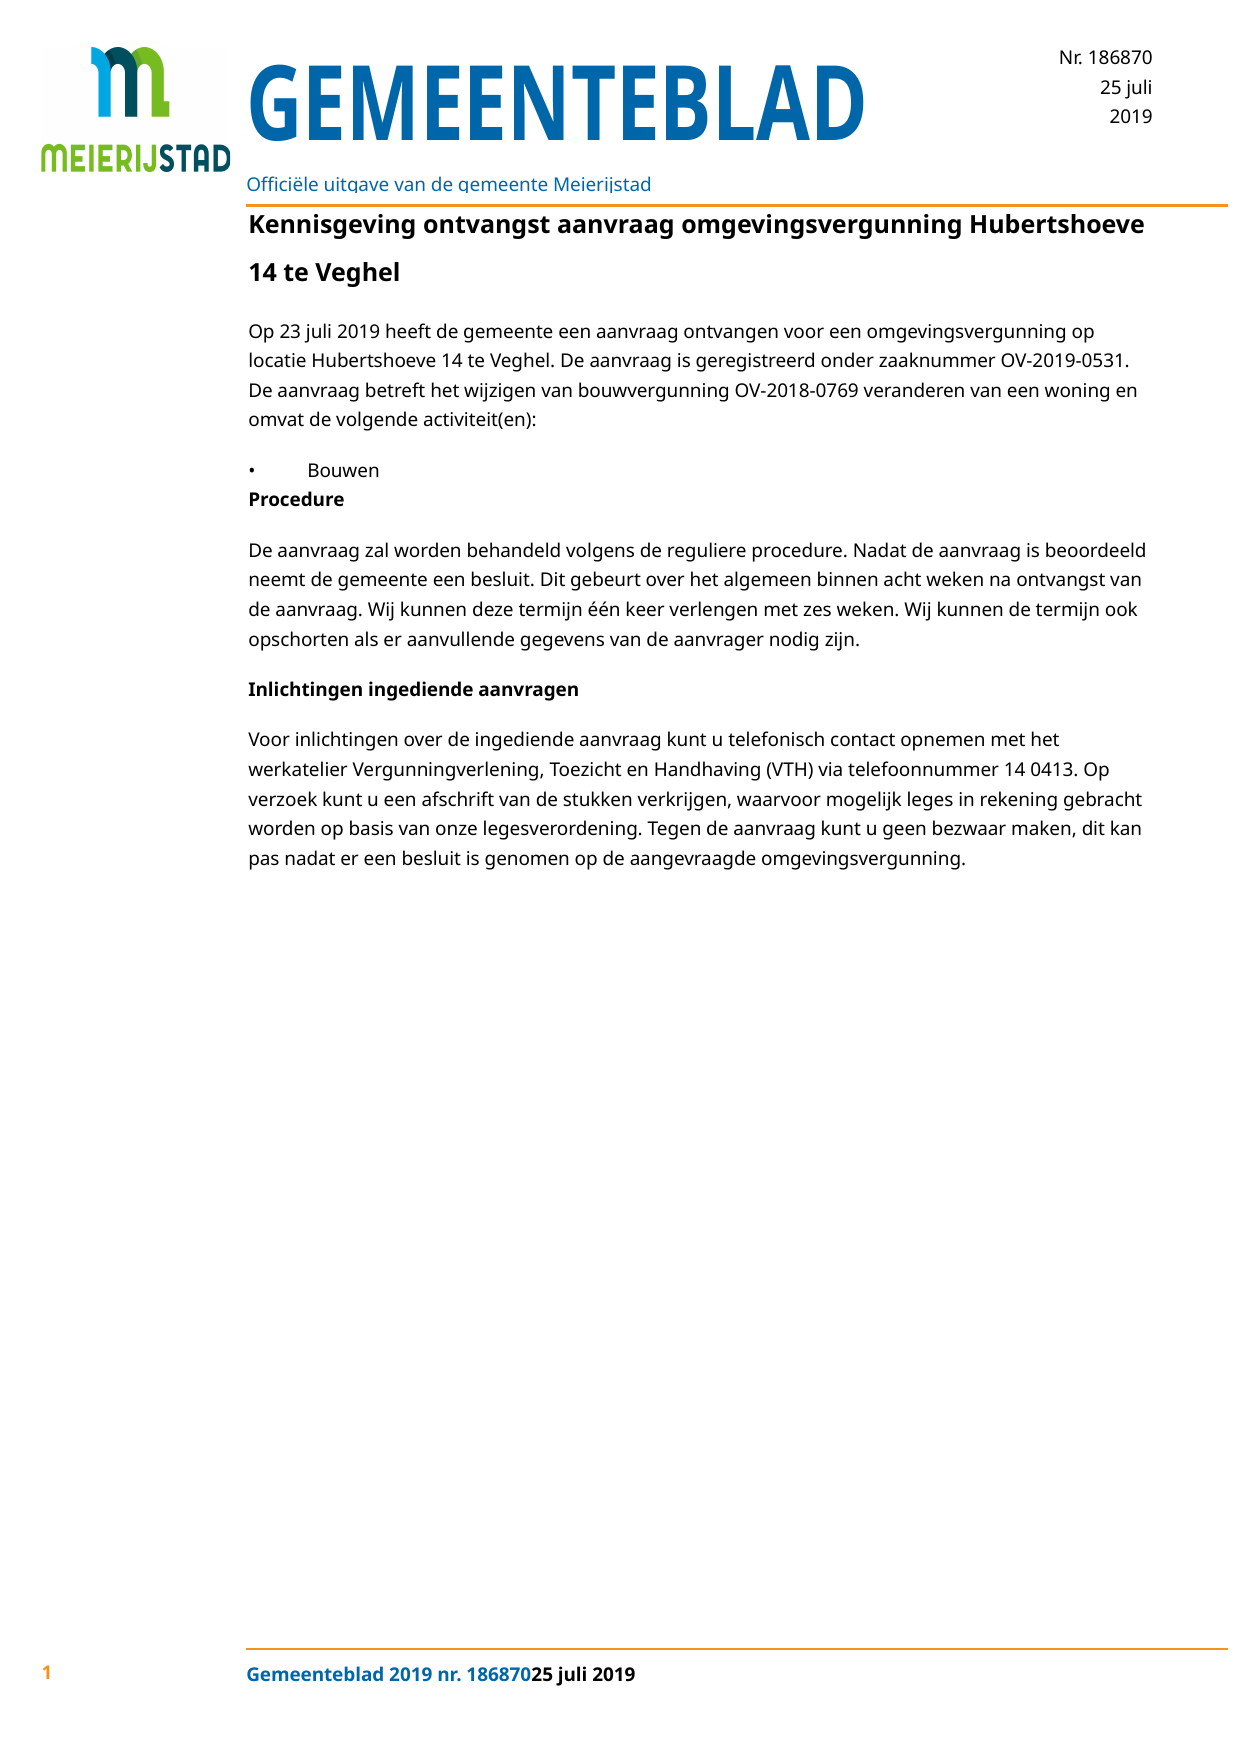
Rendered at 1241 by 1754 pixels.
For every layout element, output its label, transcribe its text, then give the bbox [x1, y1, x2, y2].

text Procedure [248, 487, 1152, 512]
text Kennisgeving ontvangst aanvraag omgevingsvergunning Hubertshoeve 14 te Veghel [248, 207, 1152, 288]
text De aanvraag zal worden behandeld volgens de reguliere procedure. Nadat de aanvraag is beoordeeld neemt de gemeente een besluit. Dit gebeurt over het algemeen binnen acht weken na ontvangst van de aanvraag. Wij kunnen deze termijn één keer verlengen met zes weken. Wij kunnen de termijn ook opschorten als er aanvullende gegevens van de aanvrager nodig zijn. [248, 537, 1152, 652]
picture [41, 47, 231, 172]
text Inlichtingen ingediende aanvragen [248, 676, 1152, 702]
text Op 23 juli 2019 heeft de gemeente een aanvraag ontvangen voor een omgevingsvergunning op locatie Hubertshoeve 14 te Veghel. De aanvraag is geregistreerd onder zaaknummer OV-2019-0531. De aanvraag betreft het wijzigen van bouwvergunning OV-2018-0769 veranderen van een woning en omvat de volgende activiteit(en): [248, 318, 1152, 432]
list Bouwen [248, 457, 1152, 483]
text Voor inlichtingen over de ingediende aanvraag kunt u telefonisch contact opnemen met het werkatelier Vergunningverlening, Toezicht en Handhaving (VTH) via telefoonnummer 14 0413. Op verzoek kunt u een afschrift van de stukken verkrijgen, waarvoor mogelijk leges in rekening gebracht worden op basis van onze legesverordening. Tegen de aanvraag kunt u geen bezwaar maken, dit kan pas nadat er een besluit is genomen op de aangevraagde omgevingsvergunning. [248, 727, 1152, 871]
